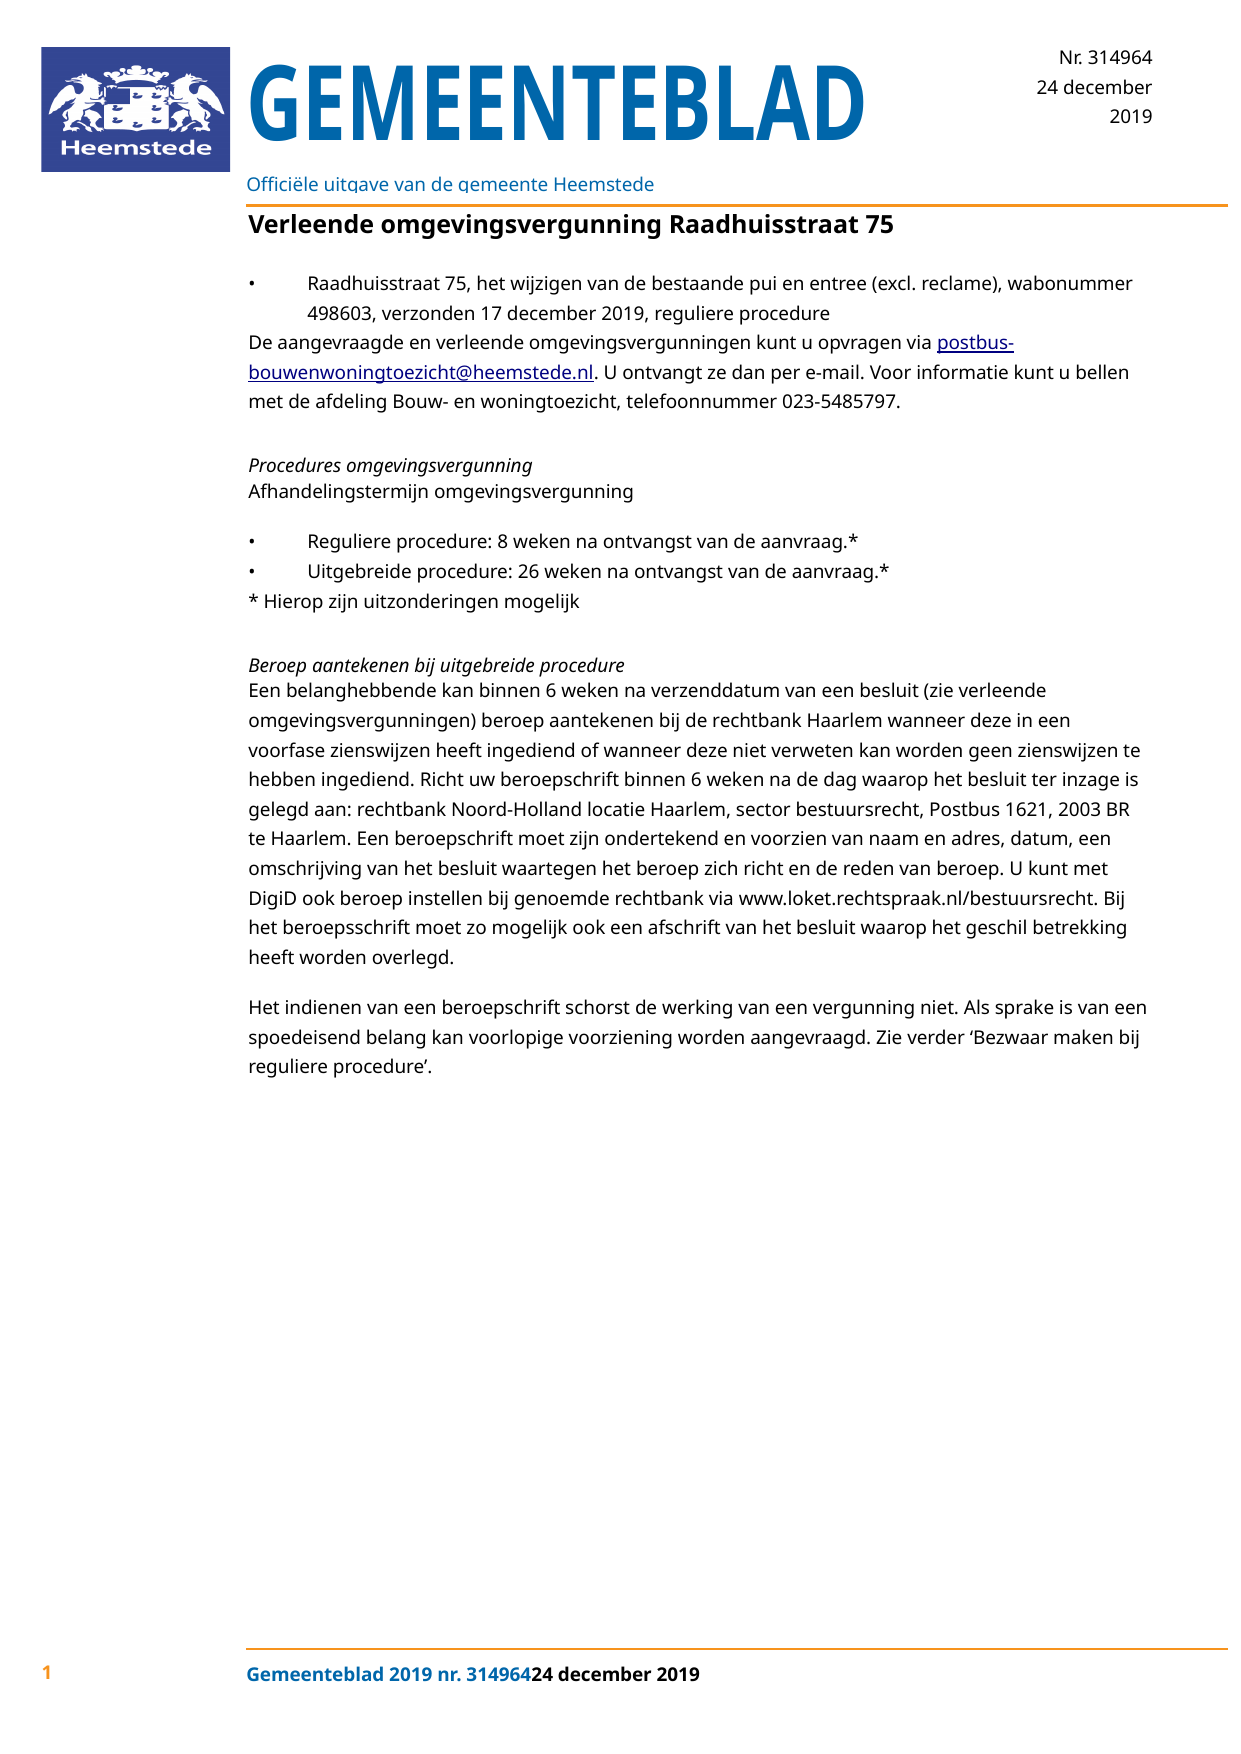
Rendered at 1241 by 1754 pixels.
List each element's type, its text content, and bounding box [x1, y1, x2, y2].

text Afhandelingstermijn omgevingsvergunning [248, 478, 1152, 504]
text Beroep aantekenen bij uitgebreide procedure [248, 652, 1152, 678]
text Verleende omgevingsvergunning Raadhuisstraat 75 [248, 207, 1152, 241]
text Procedures omgevingsvergunning [248, 453, 1152, 478]
text Het indienen van een beroepschrift schorst de werking van een vergunning niet. Als sprake is van een spoedeisend belang kan voorlopige voorziening worden aangevraagd. Zie verder ‘Bezwaar maken bij reguliere procedure’. [248, 994, 1152, 1079]
list Reguliere procedure: 8 weken na ontvangst van de aanvraag.* [248, 529, 1152, 554]
list Raadhuisstraat 75, het wijzigen van de bestaande pui en entree (excl. reclame), wabonummer 498603, verzonden 17 december 2019, reguliere procedure [248, 270, 1152, 326]
picture [41, 47, 231, 172]
text Een belanghebbende kan binnen 6 weken na verzenddatum van een besluit (zie verleende omgevingsvergunningen) beroep aantekenen bij de rechtbank Haarlem wanneer deze in een voorfase zienswijzen heeft ingediend of wanneer deze niet verweten kan worden geen zienswijzen te hebben ingediend. Richt uw beroepschrift binnen 6 weken na de dag waarop het besluit ter inzage is gelegd aan: rechtbank Noord-Holland locatie Haarlem, sector bestuursrecht, Postbus 1621, 2003 BR te Haarlem. Een beroepschrift moet zijn ondertekend en voorzien van naam en adres, datum, een omschrijving van het besluit waartegen het beroep zich richt en de reden van beroep. U kunt met DigiD ook beroep instellen bij genoemde rechtbank via www.loket.rechtspraak.nl/bestuursrecht. Bij het beroepsschrift moet zo mogelijk ook een afschrift van het besluit waarop het geschil betrekking heeft worden overlegd. [248, 678, 1152, 969]
list Uitgebreide procedure: 26 weken na ontvangst van de aanvraag.* [248, 558, 1152, 584]
text * Hierop zijn uitzonderingen mogelijk [248, 588, 1152, 614]
text De aangevraagde en verleende omgevingsvergunningen kunt u opvragen via postbus-bouwenwoningtoezicht@heemstede.nl. U ontvangt ze dan per e-mail. Voor informatie kunt u bellen met de afdeling Bouw- en woningtoezicht, telefoonnummer 023-5485797. [248, 329, 1152, 414]
